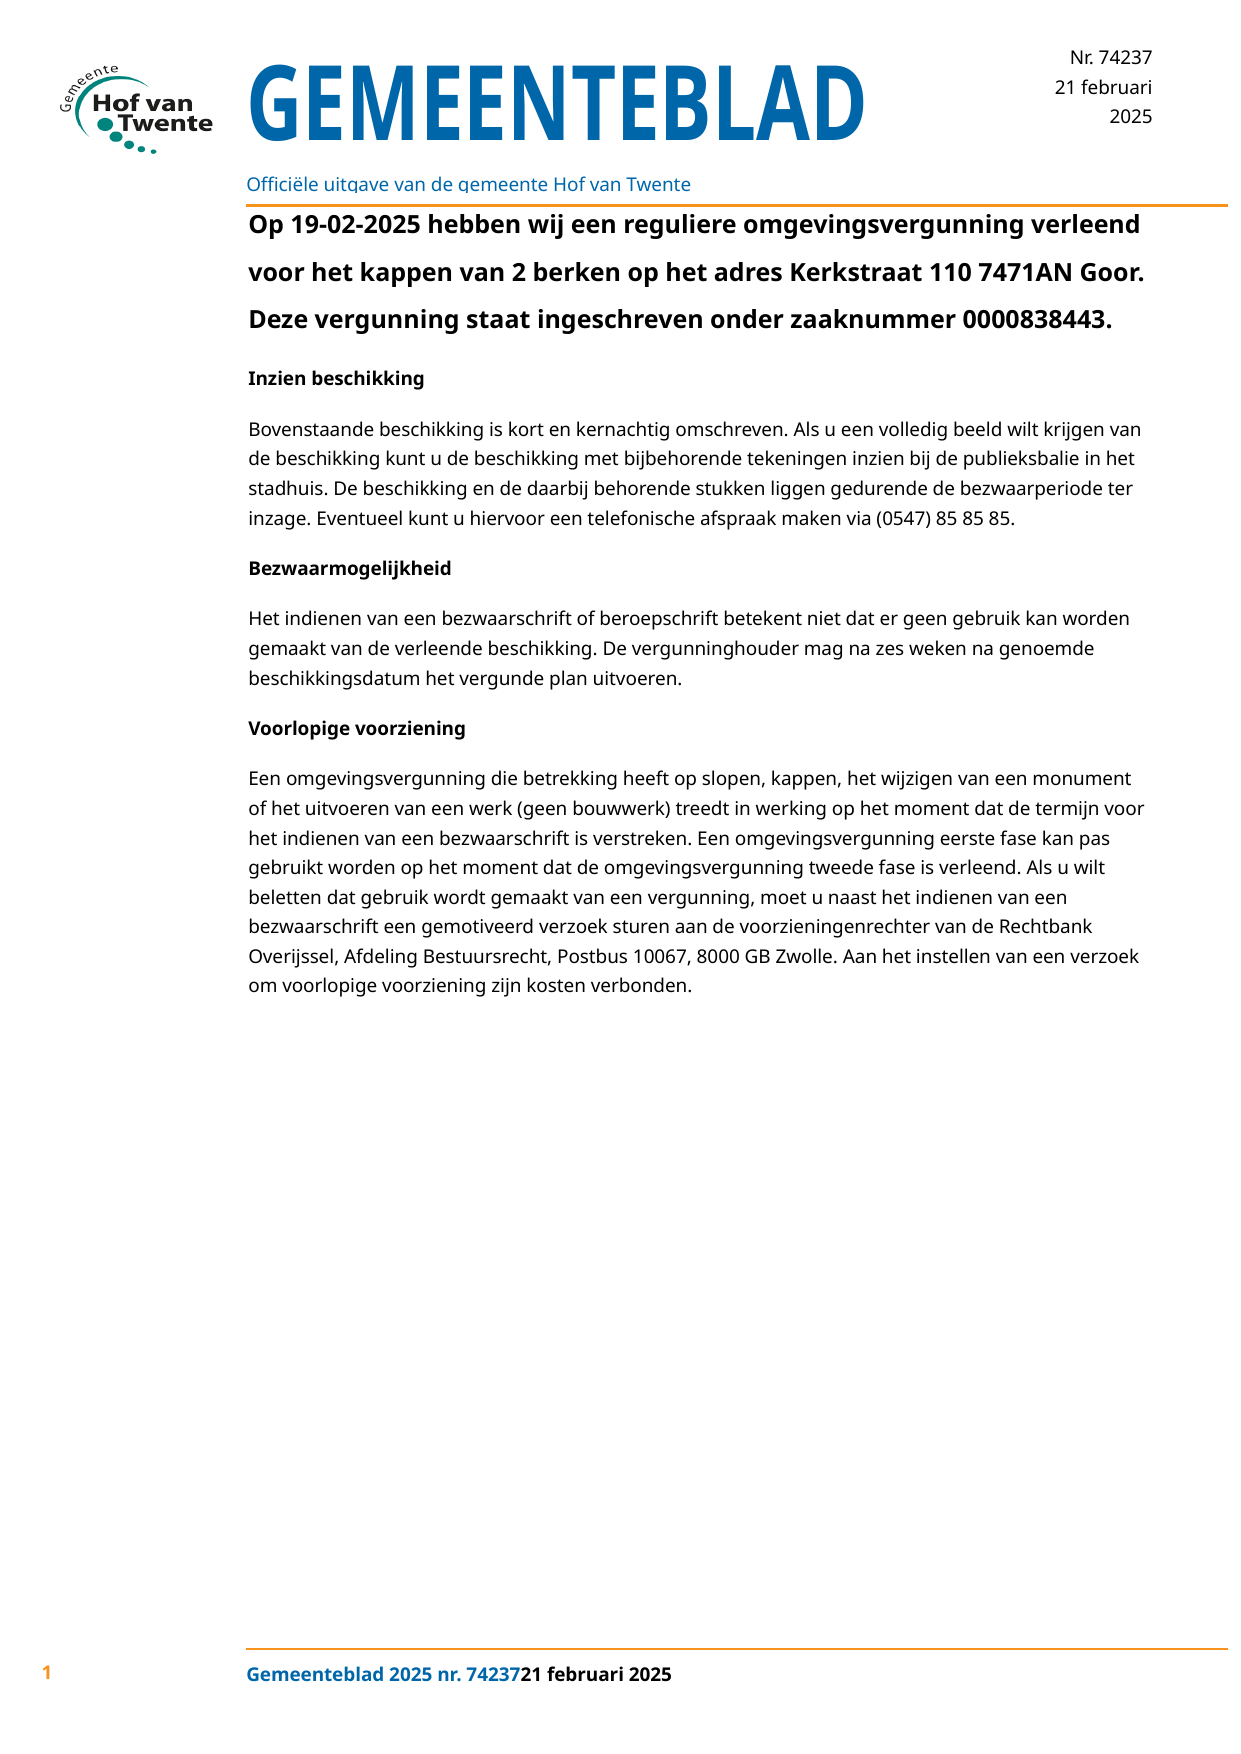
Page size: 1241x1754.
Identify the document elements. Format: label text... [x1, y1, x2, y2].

text Bovenstaande beschikking is kort en kernachtig omschreven. Als u een volledig beeld wilt krijgen van de beschikking kunt u de beschikking met bijbehorende tekeningen inzien bij de publieksbalie in het stadhuis. De beschikking en de daarbij behorende stukken liggen gedurende de bezwaarperiode ter inzage. Eventueel kunt u hiervoor een telefonische afspraak maken via (0547) 85 85 85. [248, 416, 1152, 530]
text Voorlopige voorziening [248, 715, 1152, 741]
text Inzien beschikking [248, 366, 1152, 391]
text Het indienen van een bezwaarschrift of beroepschrift betekent niet dat er geen gebruik kan worden gemaakt van de verleende beschikking. De vergunninghouder mag na zes weken na genoemde beschikkingsdatum het vergunde plan uitvoeren. [248, 606, 1152, 690]
picture [41, 47, 231, 172]
text Een omgevingsvergunning die betrekking heeft op slopen, kappen, het wijzigen van een monument of het uitvoeren van een werk (geen bouwwerk) treedt in werking op het moment dat de termijn voor het indienen van een bezwaarschrift is verstreken. Een omgevingsvergunning eerste fase kan pas gebruikt worden op het moment dat de omgevingsvergunning tweede fase is verleend. Als u wilt beletten dat gebruik wordt gemaakt van een vergunning, moet u naast het indienen van een bezwaarschrift een gemotiveerd verzoek sturen aan de voorzieningenrechter van de Rechtbank Overijssel, Afdeling Bestuursrecht, Postbus 10067, 8000 GB Zwolle. Aan het instellen van een verzoek om voorlopige voorziening zijn kosten verbonden. [248, 766, 1152, 998]
text Op 19-02-2025 hebben wij een reguliere omgevingsvergunning verleend voor het kappen van 2 berken op het adres Kerkstraat 110 7471AN Goor. Deze vergunning staat ingeschreven onder zaaknummer 0000838443. [248, 207, 1152, 336]
text Bezwaarmogelijkheid [248, 555, 1152, 581]
